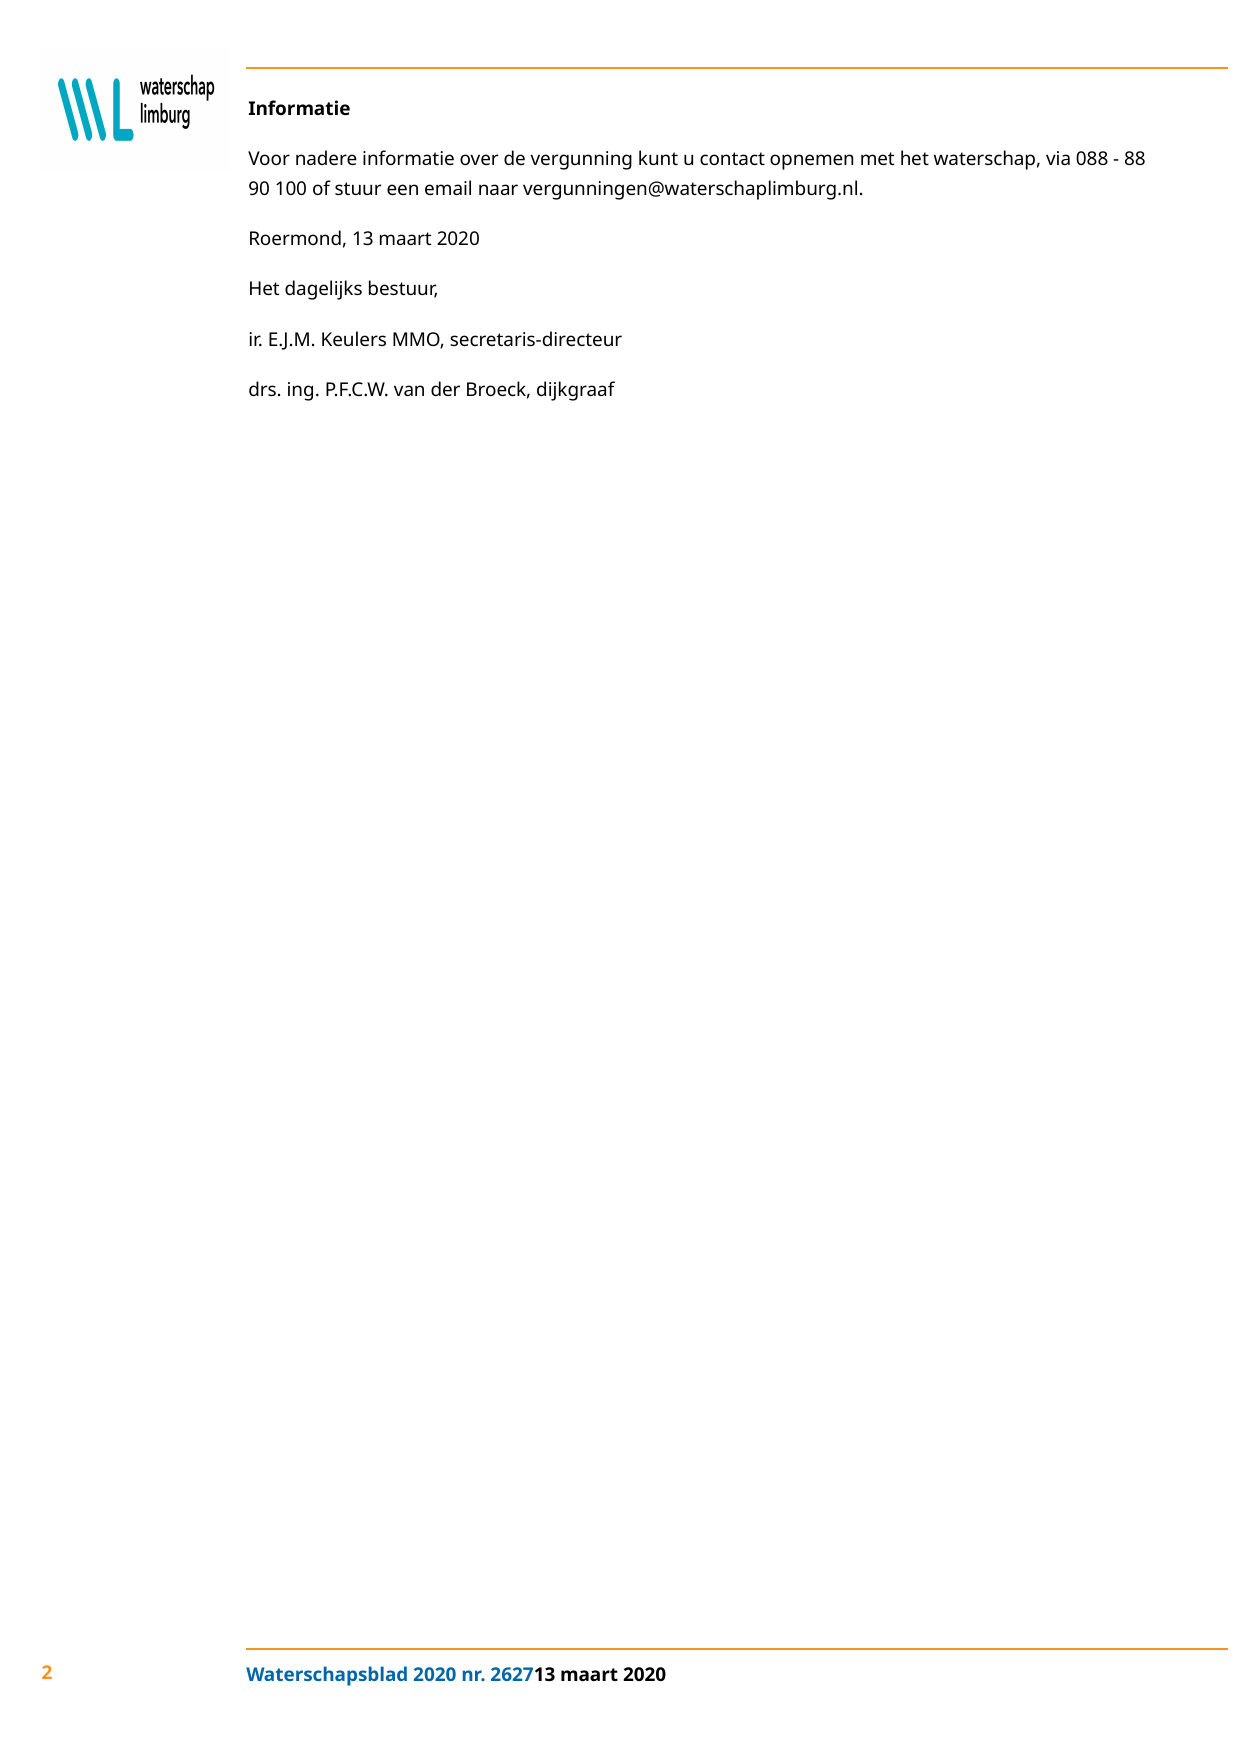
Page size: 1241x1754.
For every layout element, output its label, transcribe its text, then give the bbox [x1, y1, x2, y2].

text drs. ing. P.F.C.W. van der Broeck, dijkgraaf [248, 376, 1152, 402]
text Het dagelijks bestuur, [248, 276, 1152, 301]
picture [41, 47, 231, 172]
text ir. E.J.M. Keulers MMO, secretaris-directeur [248, 326, 1152, 352]
text Voor nadere informatie over de vergunning kunt u contact opnemen met het waterschap, via 088 - 88 90 100 of stuur een email naar vergunningen@waterschaplimburg.nl. [248, 145, 1152, 201]
text Roermond, 13 maart 2020 [248, 225, 1152, 251]
text Informatie [248, 95, 1152, 121]
